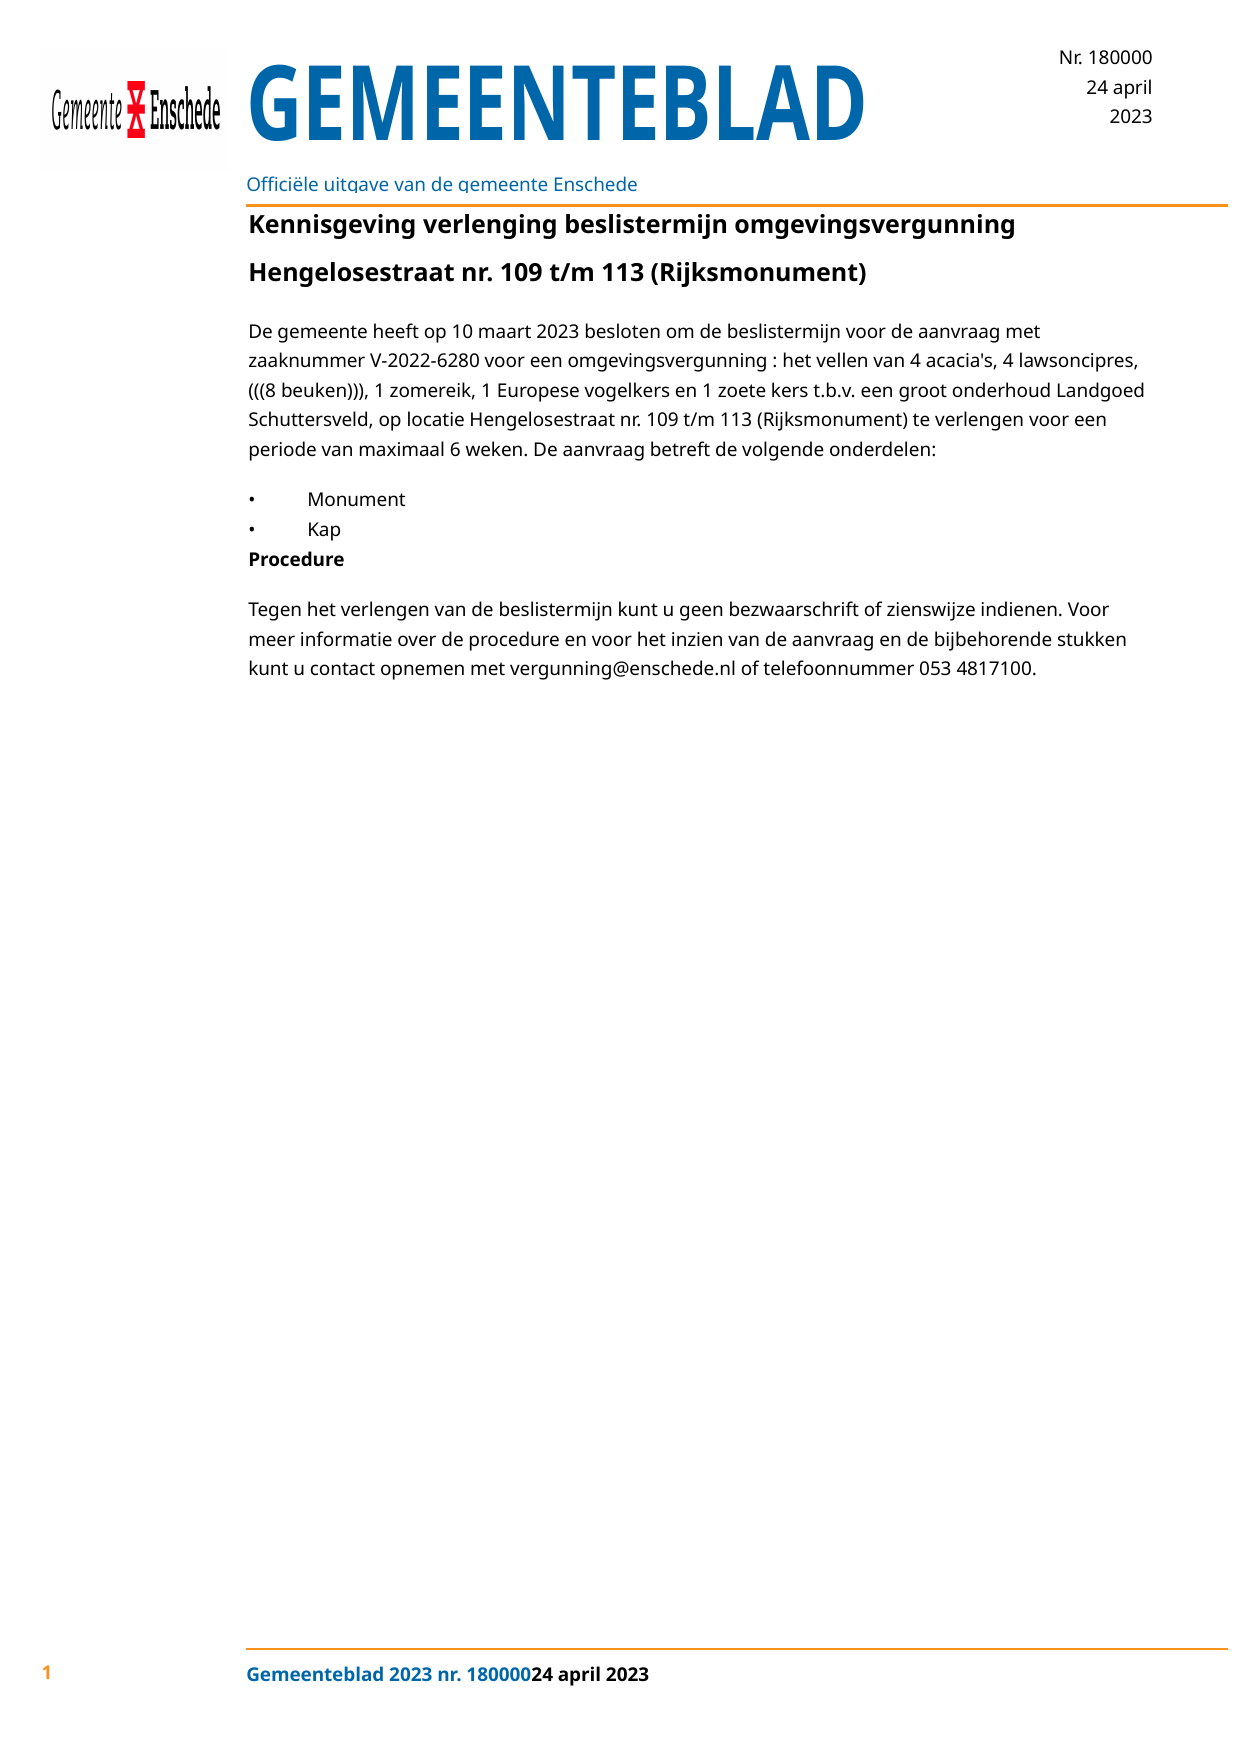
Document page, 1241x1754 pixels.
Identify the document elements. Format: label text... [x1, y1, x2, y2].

text Kennisgeving verlenging beslistermijn omgevingsvergunning Hengelosestraat nr. 109 t/m 113 (Rijksmonument) [248, 207, 1152, 288]
text Procedure [248, 546, 1152, 572]
text De gemeente heeft op 10 maart 2023 besloten om de beslistermijn voor de aanvraag met zaaknummer V-2022-6280 voor een omgevingsvergunning : het vellen van 4 acacia's, 4 lawsoncipres, (((8 beuken))), 1 zomereik, 1 Europese vogelkers en 1 zoete kers t.b.v. een groot onderhoud Landgoed Schuttersveld, op locatie Hengelosestraat nr. 109 t/m 113 (Rijksmonument) te verlengen voor een periode van maximaal 6 weken. De aanvraag betreft de volgende onderdelen: [248, 318, 1152, 462]
picture [41, 47, 231, 172]
list Kap [248, 516, 1152, 542]
list Monument [248, 487, 1152, 512]
text Tegen het verlengen van de beslistermijn kunt u geen bezwaarschrift of zienswijze indienen. Voor meer informatie over de procedure en voor het inzien van de aanvraag en de bijbehorende stukken kunt u contact opnemen met vergunning@enschede.nl of telefoonnummer 053 4817100. [248, 596, 1152, 681]
